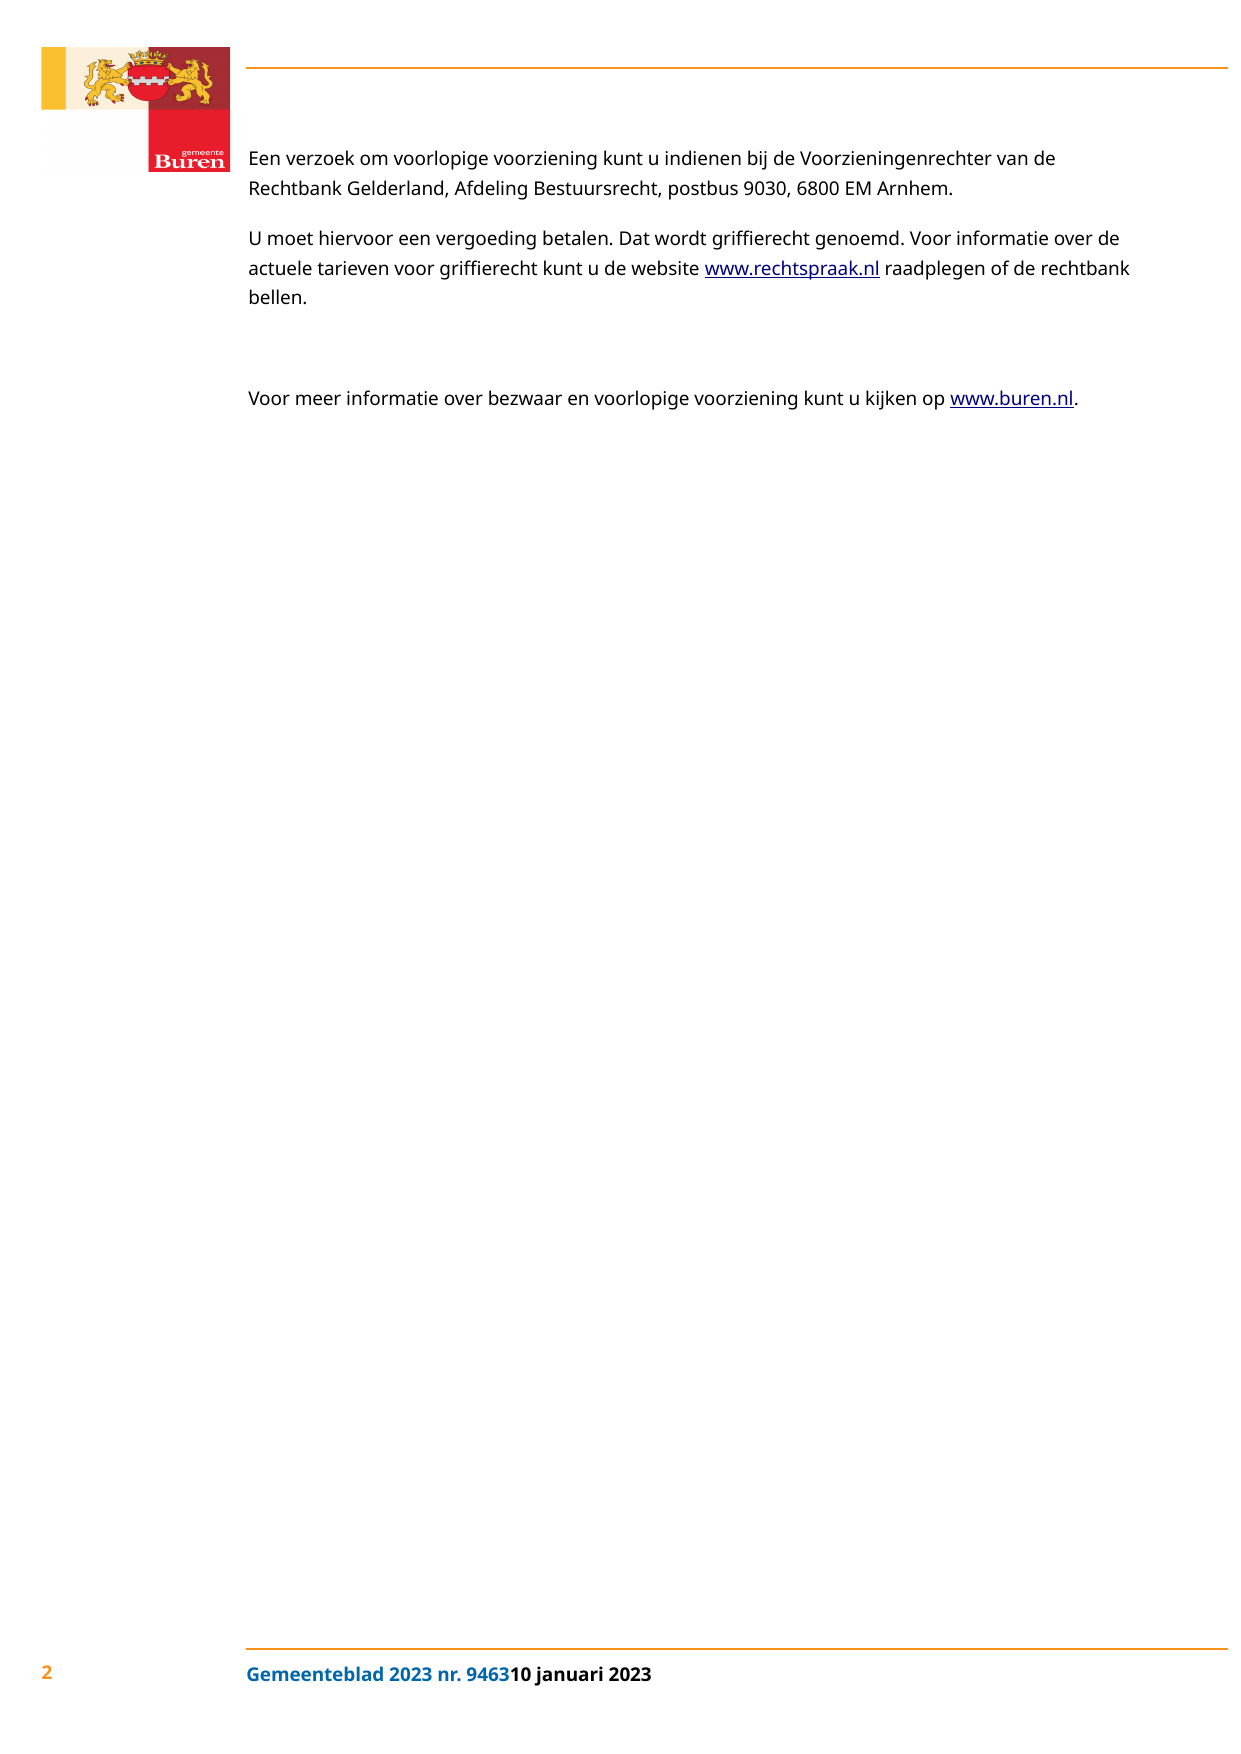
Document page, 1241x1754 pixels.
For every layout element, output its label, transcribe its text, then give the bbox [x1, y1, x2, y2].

text U moet hiervoor een vergoeding betalen. Dat wordt griffierecht genoemd. Voor informatie over de actuele tarieven voor griffierecht kunt u de website www.rechtspraak.nl raadplegen of de rechtbank bellen. [248, 225, 1152, 310]
picture [41, 47, 231, 172]
text Voor meer informatie over bezwaar en voorlopige voorziening kunt u kijken op www.buren.nl. [248, 385, 1152, 411]
text Een verzoek om voorlopige voorziening kunt u indienen bij de Voorzieningenrechter van de Rechtbank Gelderland, Afdeling Bestuursrecht, postbus 9030, 6800 EM Arnhem. [248, 145, 1152, 201]
